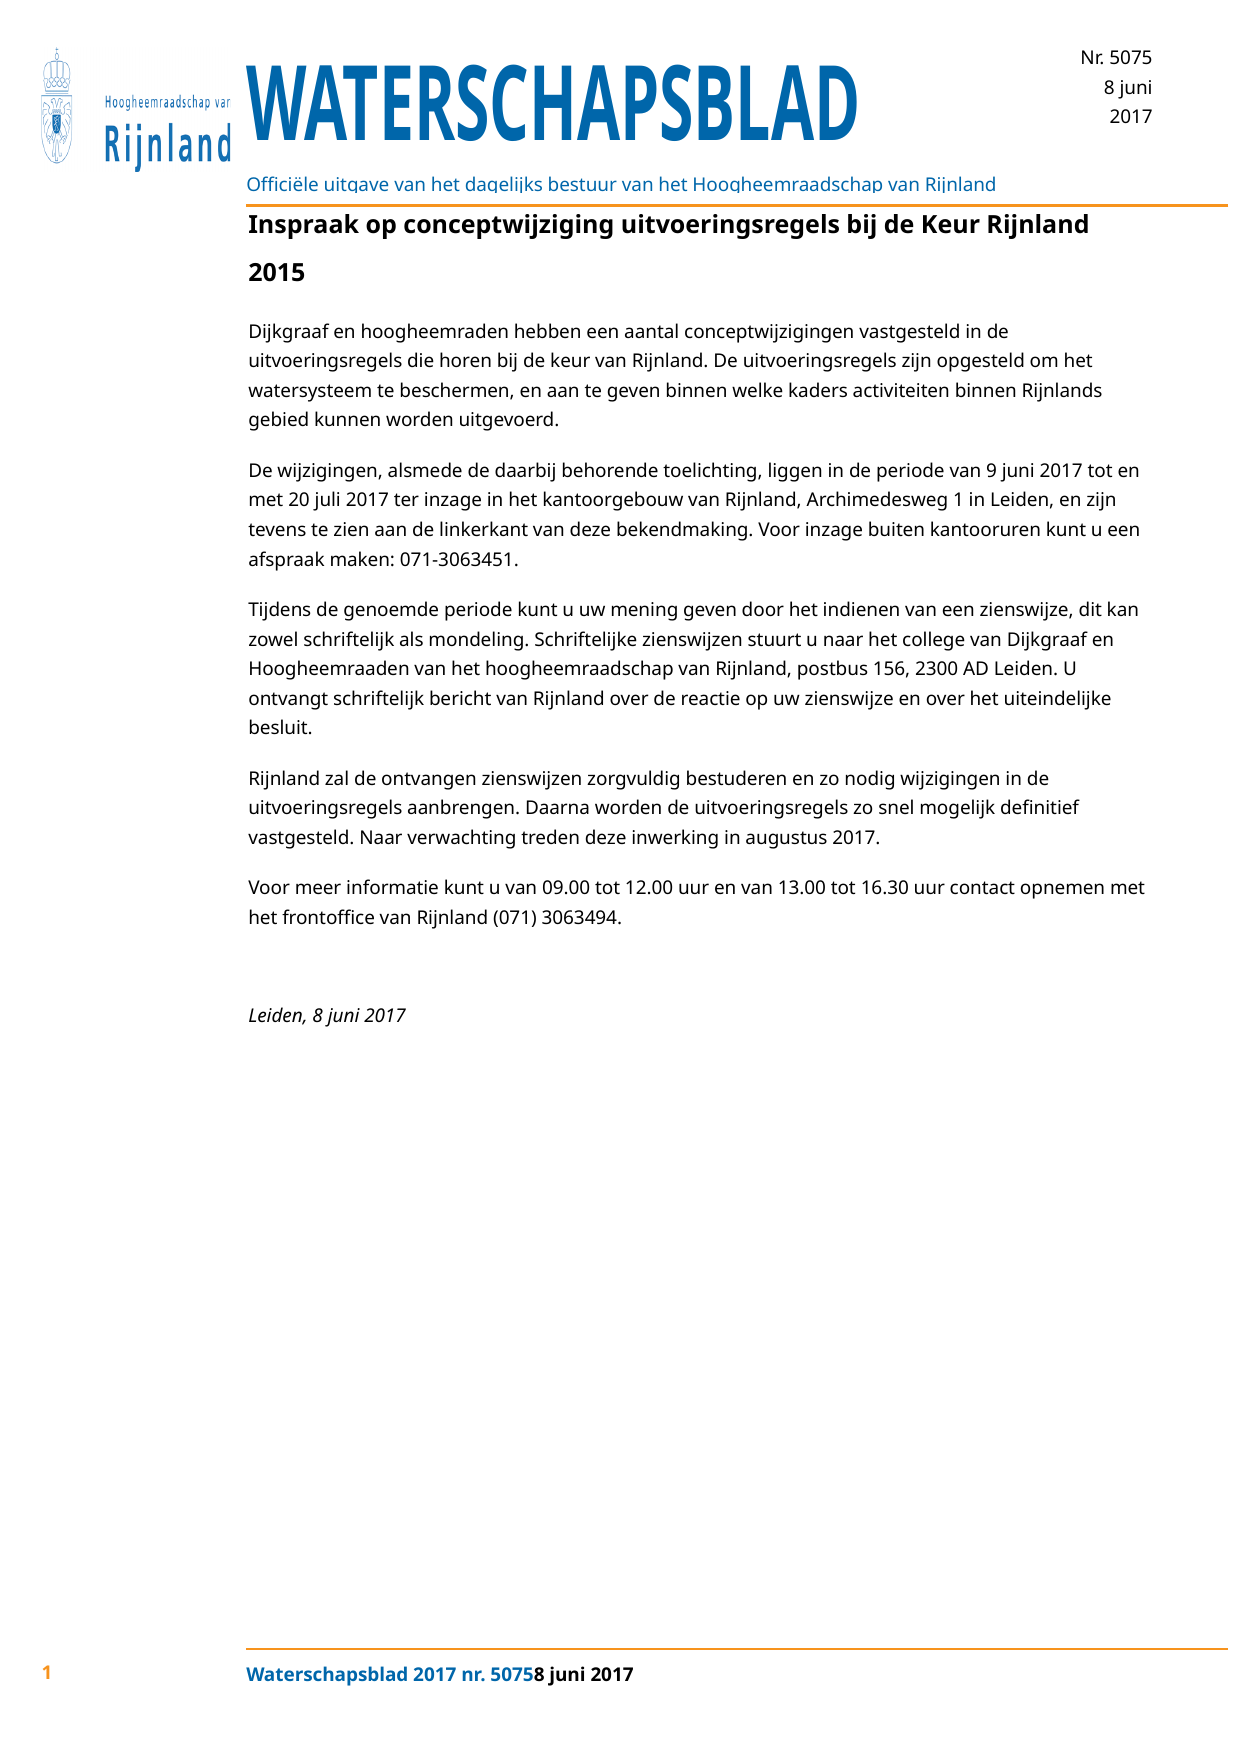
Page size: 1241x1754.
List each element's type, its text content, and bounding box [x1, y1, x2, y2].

text Rijnland zal de ontvangen zienswijzen zorgvuldig bestuderen en zo nodig wijzigingen in de uitvoeringsregels aanbrengen. Daarna worden de uitvoeringsregels zo snel mogelijk definitief vastgesteld. Naar verwachting treden deze inwerking in augustus 2017. [248, 765, 1152, 850]
text Tijdens de genoemde periode kunt u uw mening geven door het indienen van een zienswijze, dit kan zowel schriftelijk als mondeling. Schriftelijke zienswijzen stuurt u naar het college van Dijkgraaf en Hoogheemraaden van het hoogheemraadschap van Rijnland, postbus 156, 2300 AD Leiden. U ontvangt schriftelijk bericht van Rijnland over de reactie op uw zienswijze en over het uiteindelijke besluit. [248, 596, 1152, 740]
text De wijzigingen, alsmede de daarbij behorende toelichting, liggen in de periode van 9 juni 2017 tot en met 20 juli 2017 ter inzage in het kantoorgebouw van Rijnland, Archimedesweg 1 in Leiden, en zijn tevens te zien aan de linkerkant van deze bekendmaking. Voor inzage buiten kantooruren kunt u een afspraak maken: 071-3063451. [248, 457, 1152, 572]
picture [41, 47, 231, 172]
text Leiden, 8 juni 2017 [248, 1002, 1152, 1028]
text Dijkgraaf en hoogheemraden hebben een aantal conceptwijzigingen vastgesteld in de uitvoeringsregels die horen bij de keur van Rijnland. De uitvoeringsregels zijn opgesteld om het watersysteem te beschermen, en aan te geven binnen welke kaders activiteiten binnen Rijnlands gebied kunnen worden uitgevoerd. [248, 318, 1152, 432]
text Voor meer informatie kunt u van 09.00 tot 12.00 uur en van 13.00 tot 16.30 uur contact opnemen met het frontoffice van Rijnland (071) 3063494. [248, 874, 1152, 930]
text Inspraak op conceptwijziging uitvoeringsregels bij de Keur Rijnland 2015 [248, 207, 1152, 288]
